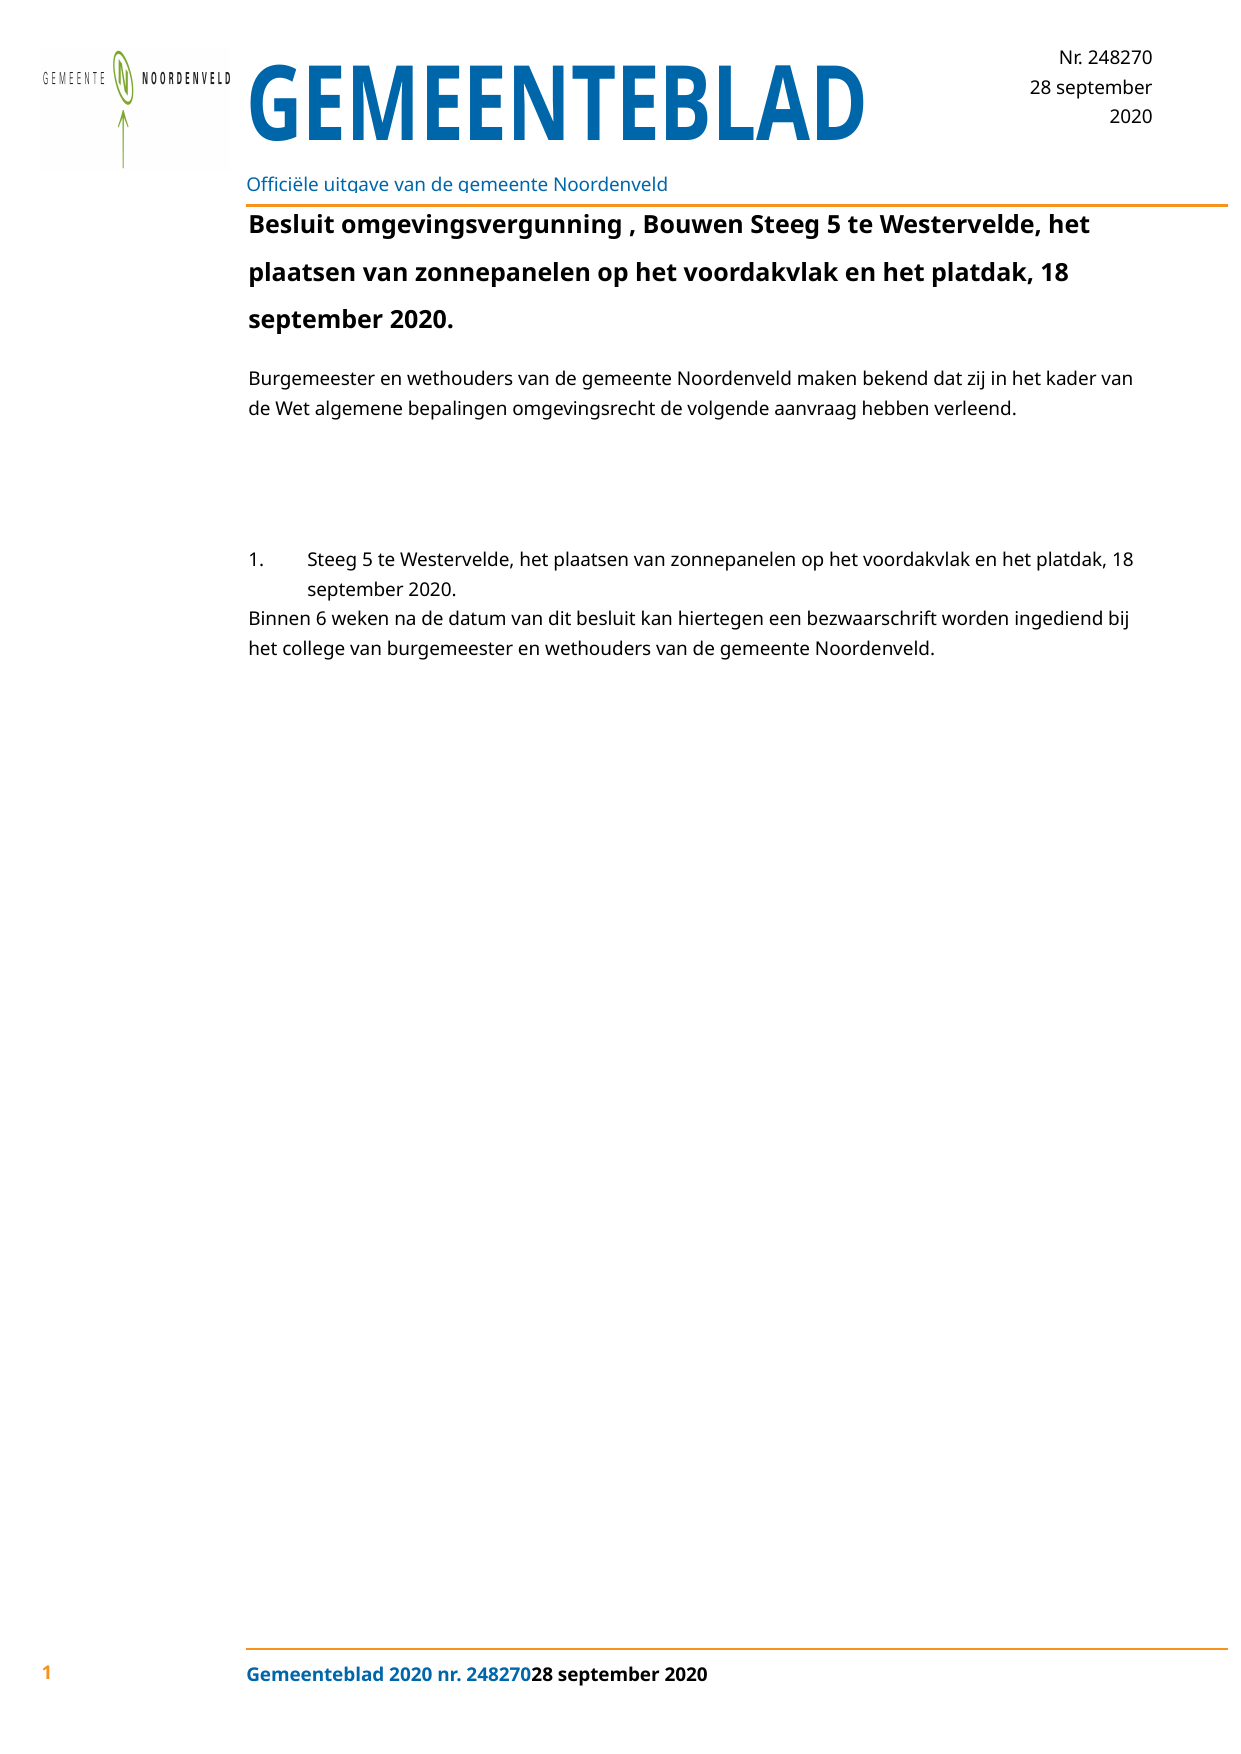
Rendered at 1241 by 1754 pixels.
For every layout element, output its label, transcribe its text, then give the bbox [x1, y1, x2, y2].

text Binnen 6 weken na de datum van dit besluit kan hiertegen een bezwaarschrift worden ingediend bij het college van burgemeester en wethouders van de gemeente Noordenveld. [248, 606, 1152, 661]
text Burgemeester en wethouders van de gemeente Noordenveld maken bekend dat zij in het kader van de Wet algemene bepalingen omgevingsrecht de volgende aanvraag hebben verleend. [248, 366, 1152, 421]
list Steeg 5 te Westervelde, het plaatsen van zonnepanelen op het voordakvlak en het platdak, 18 september 2020. [248, 546, 1152, 602]
text Besluit omgevingsvergunning , Bouwen Steeg 5 te Westervelde, het plaatsen van zonnepanelen op het voordakvlak en het platdak, 18 september 2020. [248, 207, 1152, 336]
picture [41, 47, 231, 172]
